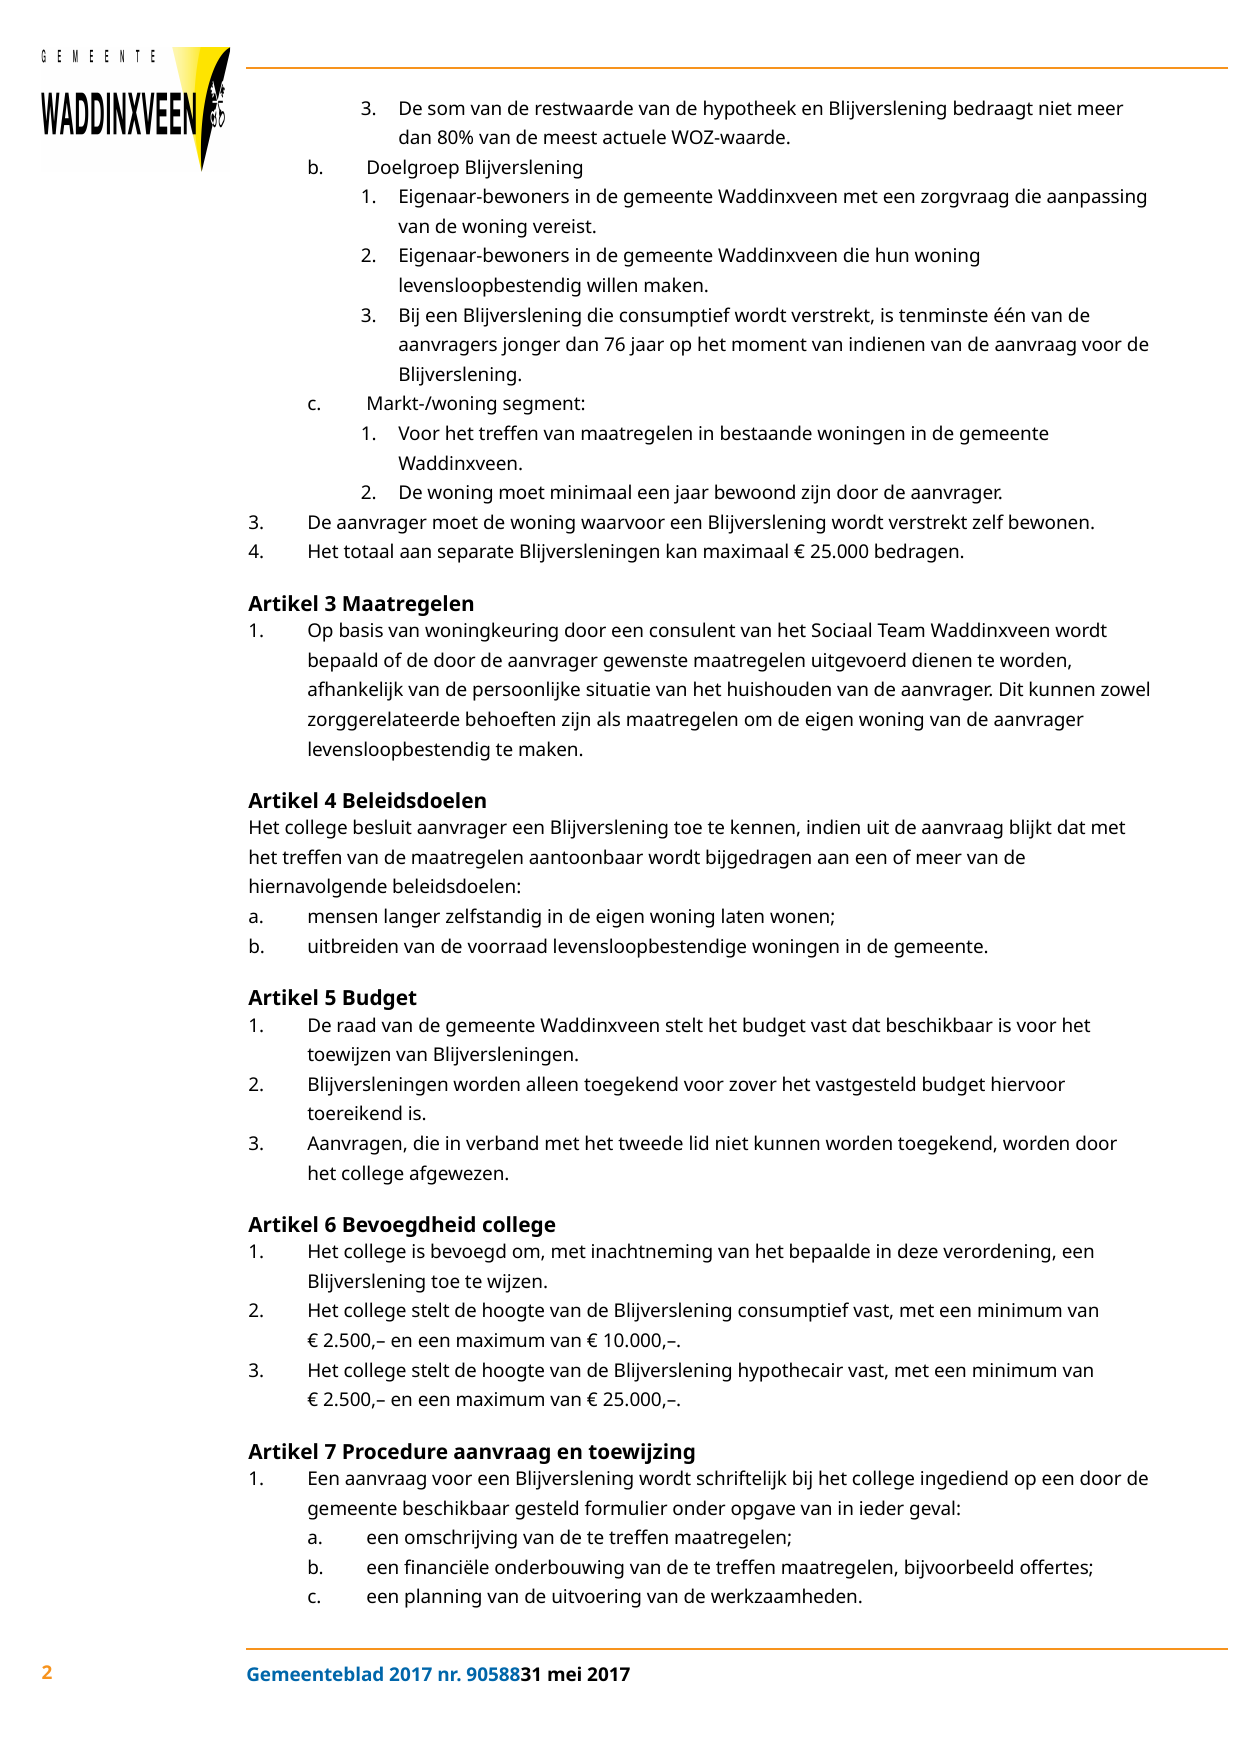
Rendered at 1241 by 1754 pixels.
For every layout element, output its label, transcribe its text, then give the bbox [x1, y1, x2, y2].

list De woning moet minimaal een jaar bewoond zijn door de aanvrager. [361, 479, 1152, 505]
list Het college is bevoegd om, met inachtneming van het bepaalde in deze verordening, een Blijverslening toe te wijzen. [248, 1238, 1152, 1294]
list Markt-/woning segment: [307, 391, 1152, 416]
list Aanvragen, die in verband met het tweede lid niet kunnen worden toegekend, worden door het college afgewezen. [248, 1130, 1152, 1185]
text Artikel 3 Maatregelen [248, 589, 1152, 617]
text Artikel 4 Beleidsdoelen [248, 786, 1152, 814]
list mensen langer zelfstandig in de eigen woning laten wonen; [248, 903, 1152, 929]
list Op basis van woningkeuring door een consulent van het Sociaal Team Waddinxveen wordt bepaald of de door de aanvrager gewenste maatregelen uitgevoerd dienen te worden, afhankelijk van de persoonlijke situatie van het huishouden van de aanvrager. Dit kunnen zowel zorggerelateerde behoeften zijn als maatregelen om de eigen woning van de aanvrager levensloopbestendig te maken. [248, 617, 1152, 761]
text Artikel 7 Procedure aanvraag en toewijzing [248, 1437, 1152, 1465]
picture [41, 47, 231, 172]
list De raad van de gemeente Waddinxveen stelt het budget vast dat beschikbaar is voor het toewijzen van Blijversleningen. [248, 1012, 1152, 1067]
list Eigenaar-bewoners in de gemeente Waddinxveen met een zorgvraag die aanpassing van de woning vereist. [361, 183, 1152, 239]
list een financiële onderbouwing van de te treffen maatregelen, bijvoorbeeld offertes; [307, 1554, 1152, 1580]
list Het college stelt de hoogte van de Blijverslening hypothecair vast, met een minimum van € 2.500,– en een maximum van € 25.000,–. [248, 1357, 1152, 1412]
list De som van de restwaarde van de hypotheek en Blijverslening bedraagt niet meer dan 80% van de meest actuele WOZ-waarde. [361, 95, 1152, 150]
list Het totaal aan separate Blijversleningen kan maximaal € 25.000 bedragen. [248, 538, 1152, 564]
list De aanvrager moet de woning waarvoor een Blijverslening wordt verstrekt zelf bewonen. [248, 509, 1152, 535]
list uitbreiden van de voorraad levensloopbestendige woningen in de gemeente. [248, 933, 1152, 959]
list Doelgroep Blijverslening [307, 154, 1152, 180]
text Artikel 6 Bevoegdheid college [248, 1210, 1152, 1238]
list Een aanvraag voor een Blijverslening wordt schriftelijk bij het college ingediend op een door de gemeente beschikbaar gesteld formulier onder opgave van in ieder geval: [248, 1465, 1152, 1521]
text Artikel 5 Budget [248, 983, 1152, 1012]
list Het college stelt de hoogte van de Blijverslening consumptief vast, met een minimum van € 2.500,– en een maximum van € 10.000,–. [248, 1298, 1152, 1353]
list Eigenaar-bewoners in de gemeente Waddinxveen die hun woning levensloopbestendig willen maken. [361, 243, 1152, 298]
list Blijversleningen worden alleen toegekend voor zover het vastgesteld budget hiervoor toereikend is. [248, 1071, 1152, 1126]
list een planning van de uitvoering van de werkzaamheden. [307, 1584, 1152, 1609]
list een omschrijving van de te treffen maatregelen; [307, 1524, 1152, 1550]
list Bij een Blijverslening die consumptief wordt verstrekt, is tenminste één van de aanvragers jonger dan 76 jaar op het moment van indienen van de aanvraag voor de Blijverslening. [361, 302, 1152, 387]
text Het college besluit aanvrager een Blijverslening toe te kennen, indien uit de aanvraag blijkt dat met het treffen van de maatregelen aantoonbaar wordt bijgedragen aan een of meer van de hiernavolgende beleidsdoelen: [248, 814, 1152, 899]
list Voor het treffen van maatregelen in bestaande woningen in de gemeente Waddinxveen. [361, 420, 1152, 476]
